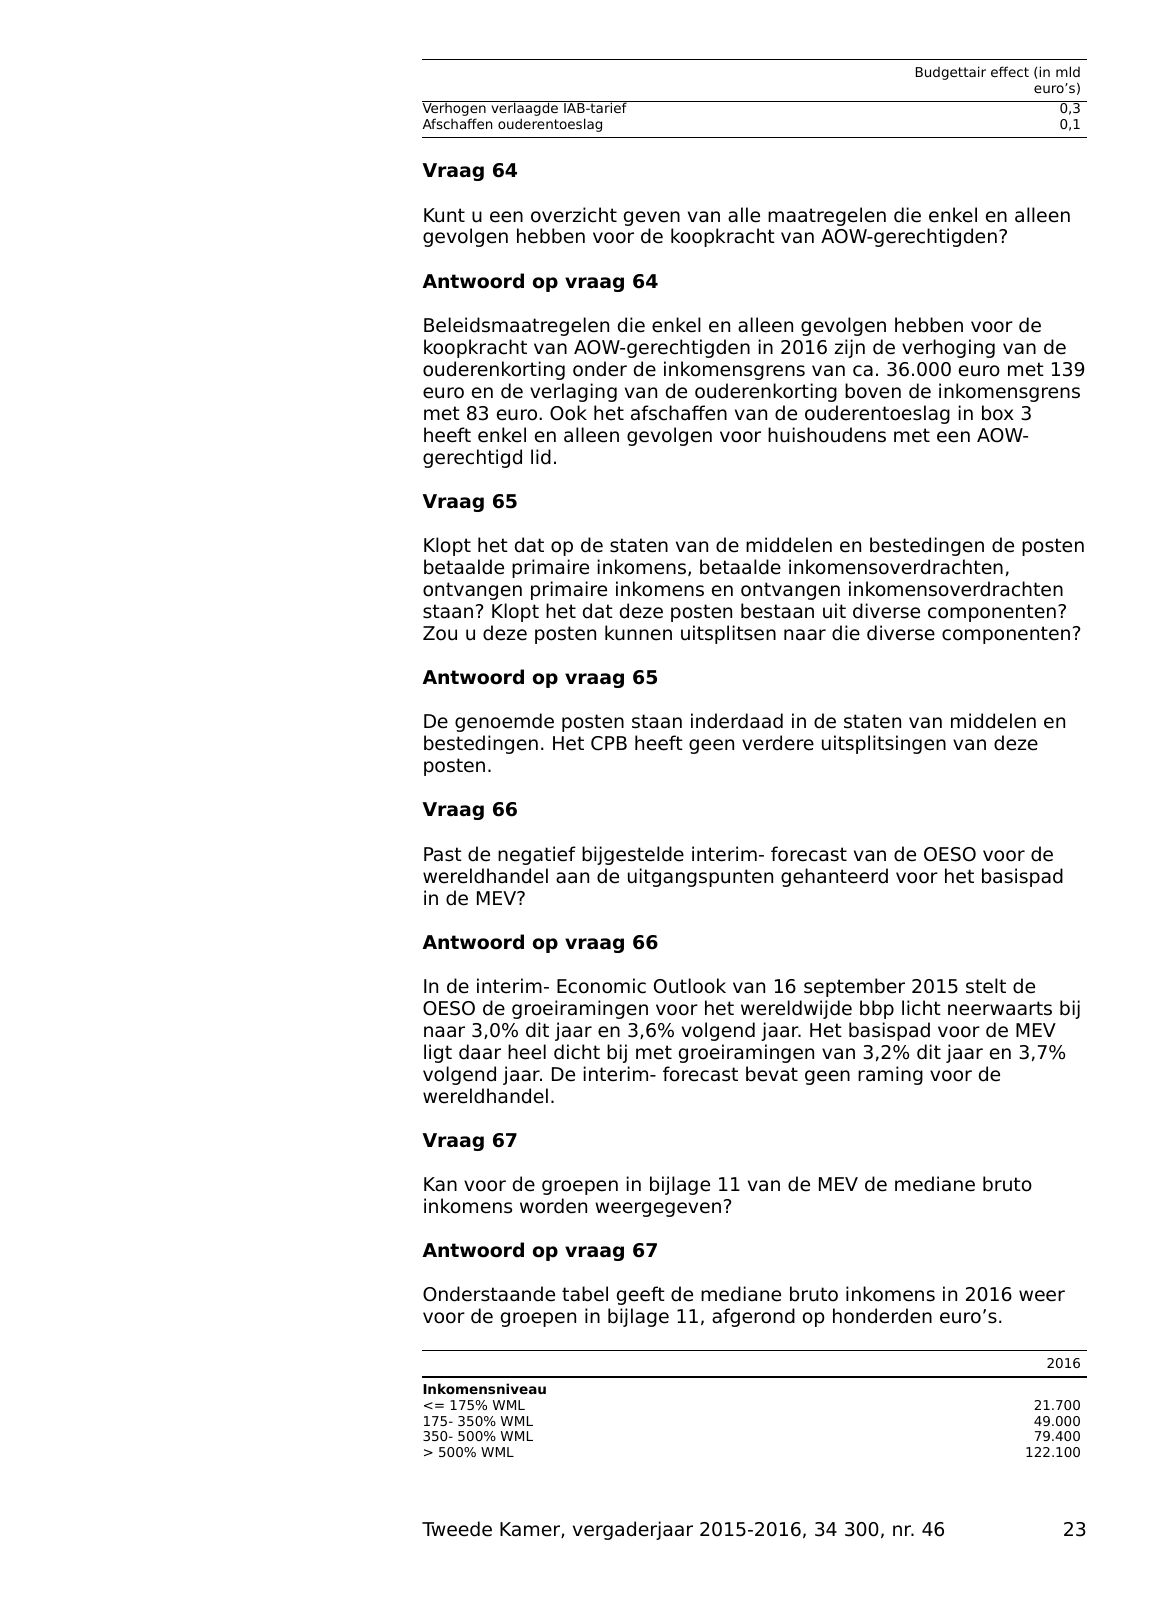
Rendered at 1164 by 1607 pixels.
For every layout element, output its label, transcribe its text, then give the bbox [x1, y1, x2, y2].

table_cell 0,1 [890, 117, 1087, 137]
text Beleidsmaatregelen die enkel en alleen gevolgen hebben voor de koopkracht van AOW-gerechtigden in 2016 zijn de verhoging van de ouderenkorting onder de inkomensgrens van ca. 36.000 euro met 139 euro en de verlaging van de ouderenkorting boven de inkomensgrens met 83 euro. Ook het afschaffen van de ouderentoeslag in box 3 heeft enkel en alleen gevolgen voor huishoudens met een AOW-gerechtigd lid. [422, 315, 1087, 469]
text In de interim- Economic Outlook van 16 september 2015 stelt de OESO de groeiramingen voor het wereldwijde bbp licht neerwaarts bij naar 3,0% dit jaar en 3,6% volgend jaar. Het basispad voor de MEV ligt daar heel dicht bij met groeiramingen van 3,2% dit jaar en 3,7% volgend jaar. De interim- forecast bevat geen raming voor de wereldhandel. [422, 976, 1087, 1108]
table_header [422, 60, 890, 101]
table_cell 350- 500% WML [422, 1429, 754, 1445]
text Klopt het dat op de staten van de middelen en bestedingen de posten betaalde primaire inkomens, betaalde inkomensoverdrachten, ontvangen primaire inkomens en ontvangen inkomensoverdrachten staan? Klopt het dat deze posten bestaan uit diverse componenten? Zou u deze posten kunnen uitsplitsen naar die diverse componenten? [422, 535, 1087, 645]
text Past de negatief bijgestelde interim- forecast van de OESO voor de wereldhandel aan de uitgangspunten gehanteerd voor het basispad in de MEV? [422, 843, 1087, 909]
subtitle Antwoord op vraag 64 [422, 271, 1087, 293]
subtitle Vraag 65 [422, 491, 1087, 513]
text De genoemde posten staan inderdaad in de staten van middelen en bestedingen. Het CPB heeft geen verdere uitsplitsingen van deze posten. [422, 711, 1087, 777]
table_cell 0,3 [890, 102, 1087, 117]
table_cell 122.100 [754, 1445, 1087, 1461]
table_cell <= 175% WML [422, 1398, 754, 1413]
text Kan voor de groepen in bijlage 11 van de MEV de mediane bruto inkomens worden weergegeven? [422, 1174, 1087, 1218]
subtitle Antwoord op vraag 67 [422, 1240, 1087, 1262]
table_cell Afschaffen ouderentoeslag [422, 117, 890, 137]
table_header 2016 [754, 1351, 1087, 1376]
subtitle Vraag 67 [422, 1130, 1087, 1152]
table_cell > 500% WML [422, 1445, 754, 1461]
text Onderstaande tabel geeft de mediane bruto inkomens in 2016 weer voor de groepen in bijlage 11, afgerond op honderden euro’s. [422, 1284, 1087, 1328]
table_cell [754, 1378, 1087, 1398]
table_header Budgettair effect (in mld euro’s) [890, 60, 1087, 101]
table_cell Verhogen verlaagde IAB-tarief [422, 102, 890, 117]
table_cell 21.700 [754, 1398, 1087, 1413]
table_cell 49.000 [754, 1414, 1087, 1429]
subtitle Antwoord op vraag 65 [422, 667, 1087, 689]
subtitle Vraag 66 [422, 799, 1087, 821]
text Kunt u een overzicht geven van alle maatregelen die enkel en alleen gevolgen hebben voor de koopkracht van AOW-gerechtigden? [422, 204, 1087, 248]
table_cell Inkomensniveau [422, 1378, 754, 1398]
subtitle Vraag 64 [422, 160, 1087, 182]
table_cell 79.400 [754, 1429, 1087, 1445]
table_header [422, 1351, 754, 1376]
table_cell 175- 350% WML [422, 1414, 754, 1429]
subtitle Antwoord op vraag 66 [422, 932, 1087, 954]
